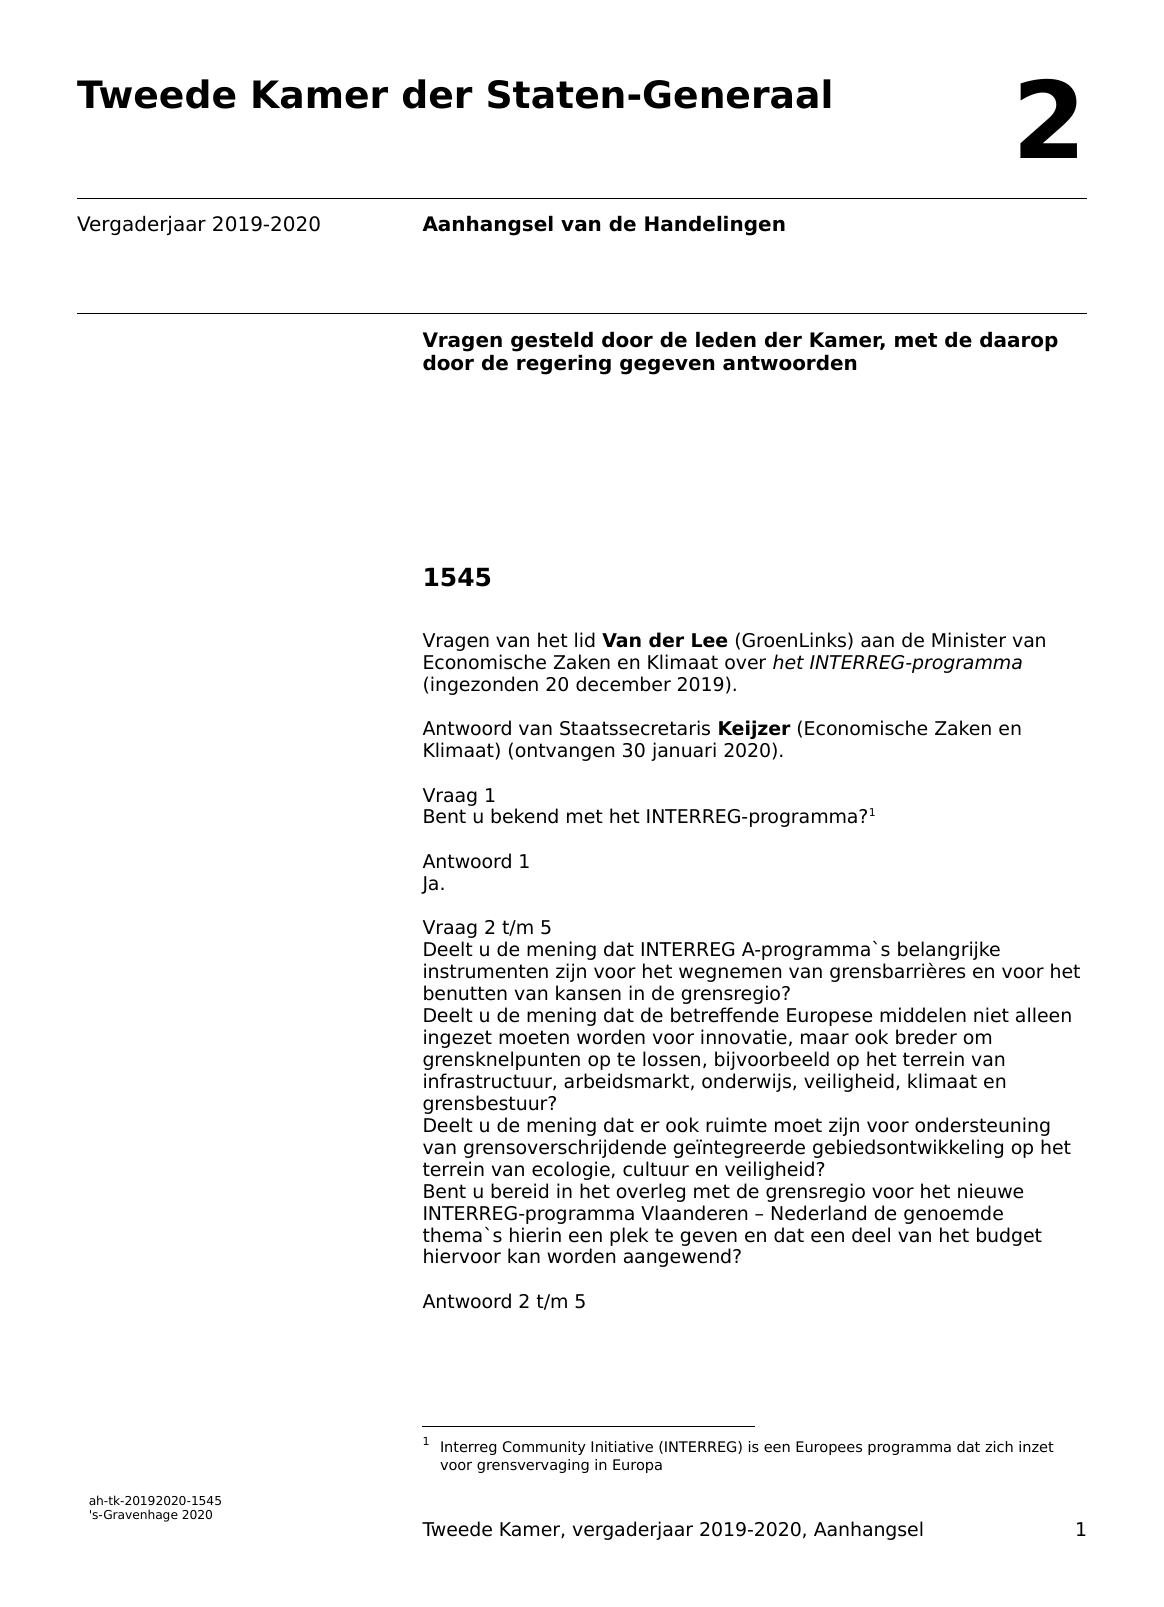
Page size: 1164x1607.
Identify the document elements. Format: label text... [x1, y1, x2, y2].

text Antwoord 2 t/m 5 [422, 1291, 1087, 1313]
table_header 2 [886, 59, 1087, 198]
text 's-Gravenhage 2020 [88, 1508, 323, 1522]
text Vragen van het lid Van der Lee (GroenLinks) aan de Minister van Economische Zaken en Klimaat over het INTERREG-programma (ingezonden 20 december 2019). [422, 630, 1087, 696]
text Vraag 2 t/m 5 [422, 917, 1087, 939]
table_header Tweede Kamer der Staten-Generaal [77, 59, 886, 198]
text Ja. [422, 873, 1087, 894]
table_cell Vragen gesteld door de leden der Kamer, met de daarop door de regering gegeven antwoorden [422, 314, 1087, 375]
text Antwoord 1 [422, 851, 1087, 873]
text Deelt u de mening dat INTERREG A-programma`s belangrijke instrumenten zijn voor het wegnemen van grensbarrières en voor het benutten van kansen in de grensregio? [422, 939, 1087, 1005]
text Bent u bekend met het INTERREG-programma? [422, 806, 1087, 828]
text Vraag 1 [422, 784, 1087, 806]
table_cell Aanhangsel van de Handelingen [422, 199, 1087, 313]
text 1545 [422, 563, 1087, 592]
text Deelt u de mening dat de betreffende Europese middelen niet alleen ingezet moeten worden voor innovatie, maar ook breder om grensknelpunten op te lossen, bijvoorbeeld op het terrein van infrastructuur, arbeidsmarkt, onderwijs, veiligheid, klimaat en grensbestuur? [422, 1005, 1087, 1114]
table_cell [77, 314, 422, 375]
table_cell Vergaderjaar 2019-2020 [77, 199, 422, 313]
text Antwoord van Staatssecretaris Keijzer (Economische Zaken en Klimaat) (ontvangen 30 januari 2020). [422, 718, 1087, 762]
text Interreg Community Initiative (INTERREG) is een Europees programma dat zich inzet voor grensvervaging in Europa [422, 1435, 1087, 1474]
text Deelt u de mening dat er ook ruimte moet zijn voor ondersteuning van grensoverschrijdende geïntegreerde gebiedsontwikkeling op het terrein van ecologie, cultuur en veiligheid? [422, 1114, 1087, 1181]
text Bent u bereid in het overleg met de grensregio voor het nieuwe INTERREG-programma Vlaanderen – Nederland de genoemde thema`s hierin een plek te geven en dat een deel van het budget hiervoor kan worden aangewend? [422, 1181, 1087, 1268]
text ah-tk-20192020-1545 [88, 1494, 323, 1508]
